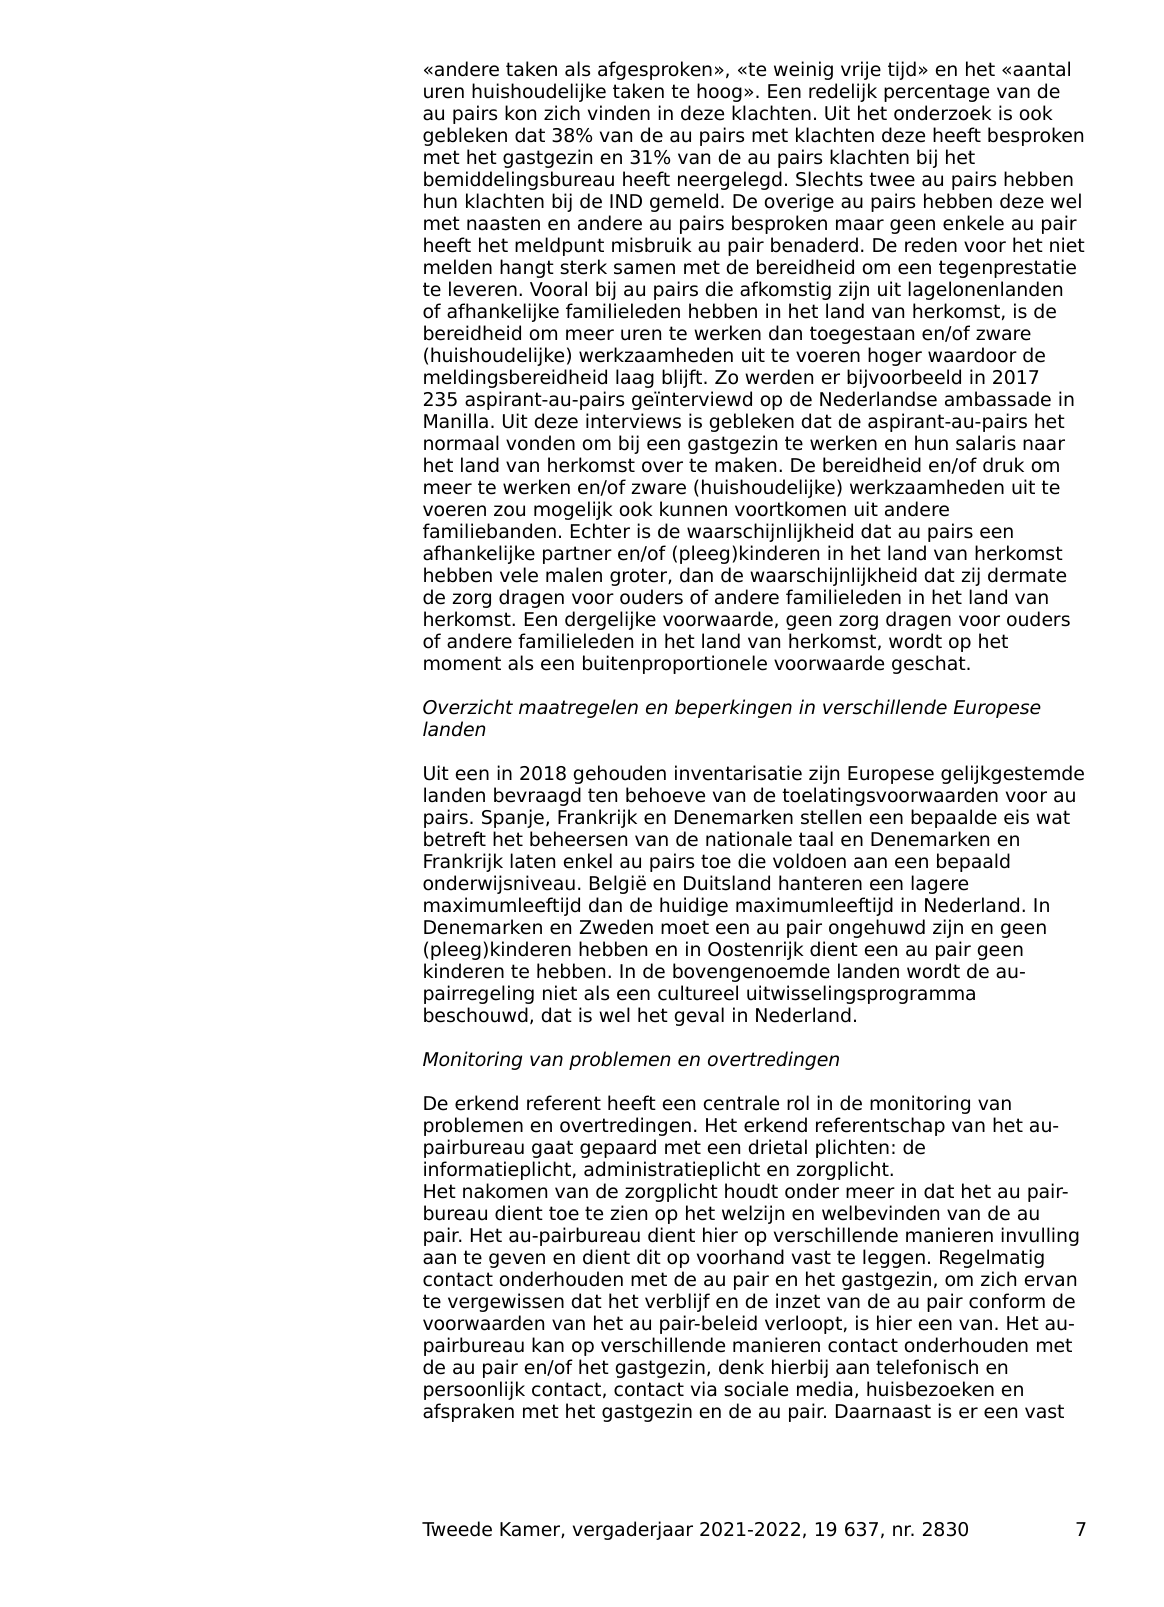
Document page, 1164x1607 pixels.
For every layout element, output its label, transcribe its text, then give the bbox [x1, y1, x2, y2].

text Het nakomen van de zorgplicht houdt onder meer in dat het au pair-bureau dient toe te zien op het welzijn en welbevinden van de au pair. Het au-pairbureau dient hier op verschillende manieren invulling aan te geven en dient dit op voorhand vast te leggen. Regelmatig contact onderhouden met de au pair en het gastgezin, om zich ervan te vergewissen dat het verblijf en de inzet van de au pair conform de voorwaarden van het au pair-beleid verloopt, is hier een van. Het au-pairbureau kan op verschillende manieren contact onderhouden met de au pair en/of het gastgezin, denk hierbij aan telefonisch en persoonlijk contact, contact via sociale media, huisbezoeken en afspraken met het gastgezin en de au pair. Daarnaast is er een vast [422, 1181, 1087, 1423]
text «andere taken als afgesproken», «te weinig vrije tijd» en het «aantal uren huishoudelijke taken te hoog». Een redelijk percentage van de au pairs kon zich vinden in deze klachten. Uit het onderzoek is ook gebleken dat 38% van de au pairs met klachten deze heeft besproken met het gastgezin en 31% van de au pairs klachten bij het bemiddelingsbureau heeft neergelegd. Slechts twee au pairs hebben hun klachten bij de IND gemeld. De overige au pairs hebben deze wel met naasten en andere au pairs besproken maar geen enkele au pair heeft het meldpunt misbruik au pair benaderd. De reden voor het niet melden hangt sterk samen met de bereidheid om een tegenprestatie te leveren. Vooral bij au pairs die afkomstig zijn uit lagelonenlanden of afhankelijke familieleden hebben in het land van herkomst, is de bereidheid om meer uren te werken dan toegestaan en/of zware (huishoudelijke) werkzaamheden uit te voeren hoger waardoor de meldingsbereidheid laag blijft. Zo werden er bijvoorbeeld in 2017 235 aspirant-au-pairs geïnterviewd op de Nederlandse ambassade in Manilla. Uit deze interviews is gebleken dat de aspirant-au-pairs het normaal vonden om bij een gastgezin te werken en hun salaris naar het land van herkomst over te maken. De bereidheid en/of druk om meer te werken en/of zware (huishoudelijke) werkzaamheden uit te voeren zou mogelijk ook kunnen voortkomen uit andere familiebanden. Echter is de waarschijnlijkheid dat au pairs een afhankelijke partner en/of (pleeg)kinderen in het land van herkomst hebben vele malen groter, dan de waarschijnlijkheid dat zij dermate de zorg dragen voor ouders of andere familieleden in het land van herkomst. Een dergelijke voorwaarde, geen zorg dragen voor ouders of andere familieleden in het land van herkomst, wordt op het moment als een buitenproportionele voorwaarde geschat. [422, 59, 1087, 674]
subtitle Overzicht maatregelen en beperkingen in verschillende Europese landen [422, 697, 1087, 741]
text Uit een in 2018 gehouden inventarisatie zijn Europese gelijkgestemde landen bevraagd ten behoeve van de toelatingsvoorwaarden voor au pairs. Spanje, Frankrijk en Denemarken stellen een bepaalde eis wat betreft het beheersen van de nationale taal en Denemarken en Frankrijk laten enkel au pairs toe die voldoen aan een bepaald onderwijsniveau. België en Duitsland hanteren een lagere maximumleeftijd dan de huidige maximumleeftijd in Nederland. In Denemarken en Zweden moet een au pair ongehuwd zijn en geen (pleeg)kinderen hebben en in Oostenrijk dient een au pair geen kinderen te hebben. In de bovengenoemde landen wordt de au-pairregeling niet als een cultureel uitwisselingsprogramma beschouwd, dat is wel het geval in Nederland. [422, 763, 1087, 1027]
subtitle Monitoring van problemen en overtredingen [422, 1049, 1087, 1071]
text De erkend referent heeft een centrale rol in de monitoring van problemen en overtredingen. Het erkend referentschap van het au-pairbureau gaat gepaard met een drietal plichten: de informatieplicht, administratieplicht en zorgplicht. [422, 1093, 1087, 1181]
